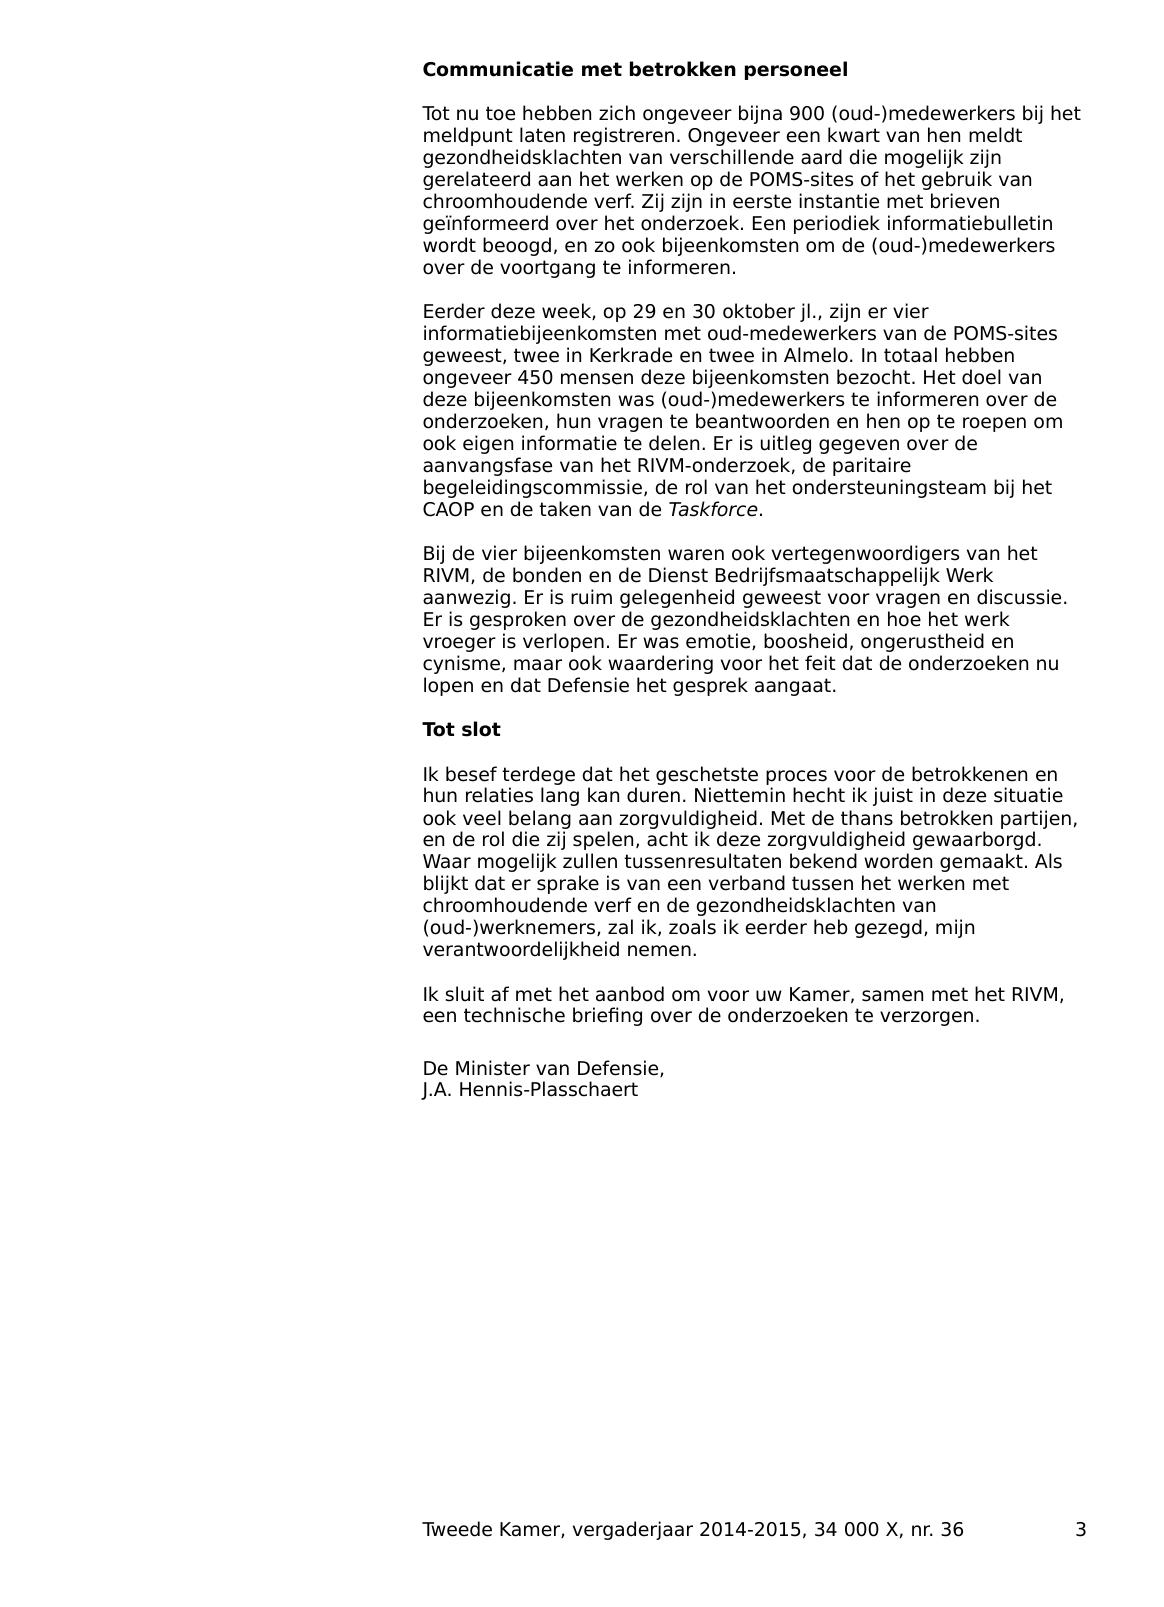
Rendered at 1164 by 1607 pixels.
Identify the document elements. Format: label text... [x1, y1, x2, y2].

text Ik besef terdege dat het geschetste proces voor de betrokkenen en hun relaties lang kan duren. Niettemin hecht ik juist in deze situatie ook veel belang aan zorgvuldigheid. Met de thans betrokken partijen, en de rol die zij spelen, acht ik deze zorgvuldigheid gewaarborgd. Waar mogelijk zullen tussenresultaten bekend worden gemaakt. Als blijkt dat er sprake is van een verband tussen het werken met chroomhoudende verf en de gezondheidsklachten van (oud-)werknemers, zal ik, zoals ik eerder heb gezegd, mijn verantwoordelijkheid nemen. [422, 763, 1087, 961]
text De Minister van Defensie, J.A. Hennis-Plasschaert [422, 1057, 1087, 1101]
text Ik sluit af met het aanbod om voor uw Kamer, samen met het RIVM, een technische briefing over de onderzoeken te verzorgen. [422, 983, 1087, 1027]
subtitle Communicatie met betrokken personeel [422, 59, 1087, 81]
text Tot nu toe hebben zich ongeveer bijna 900 (oud-)medewerkers bij het meldpunt laten registreren. Ongeveer een kwart van hen meldt gezondheidsklachten van verschillende aard die mogelijk zijn gerelateerd aan het werken op de POMS-sites of het gebruik van chroomhoudende verf. Zij zijn in eerste instantie met brieven geïnformeerd over het onderzoek. Een periodiek informatiebulletin wordt beoogd, en zo ook bijeenkomsten om de (oud-)medewerkers over de voortgang te informeren. [422, 103, 1087, 279]
subtitle Tot slot [422, 719, 1087, 741]
text Bij de vier bijeenkomsten waren ook vertegenwoordigers van het RIVM, de bonden en de Dienst Bedrijfsmaatschappelijk Werk aanwezig. Er is ruim gelegenheid geweest voor vragen en discussie. Er is gesproken over de gezondheidsklachten en hoe het werk vroeger is verlopen. Er was emotie, boosheid, ongerustheid en cynisme, maar ook waardering voor het feit dat de onderzoeken nu lopen en dat Defensie het gesprek aangaat. [422, 543, 1087, 697]
text Eerder deze week, op 29 en 30 oktober jl., zijn er vier informatiebijeenkomsten met oud-medewerkers van de POMS-sites geweest, twee in Kerkrade en twee in Almelo. In totaal hebben ongeveer 450 mensen deze bijeenkomsten bezocht. Het doel van deze bijeenkomsten was (oud-)medewerkers te informeren over de onderzoeken, hun vragen te beantwoorden en hen op te roepen om ook eigen informatie te delen. Er is uitleg gegeven over de aanvangsfase van het RIVM-onderzoek, de paritaire begeleidingscommissie, de rol van het ondersteuningsteam bij het CAOP en de taken van de Taskforce. [422, 301, 1087, 521]
